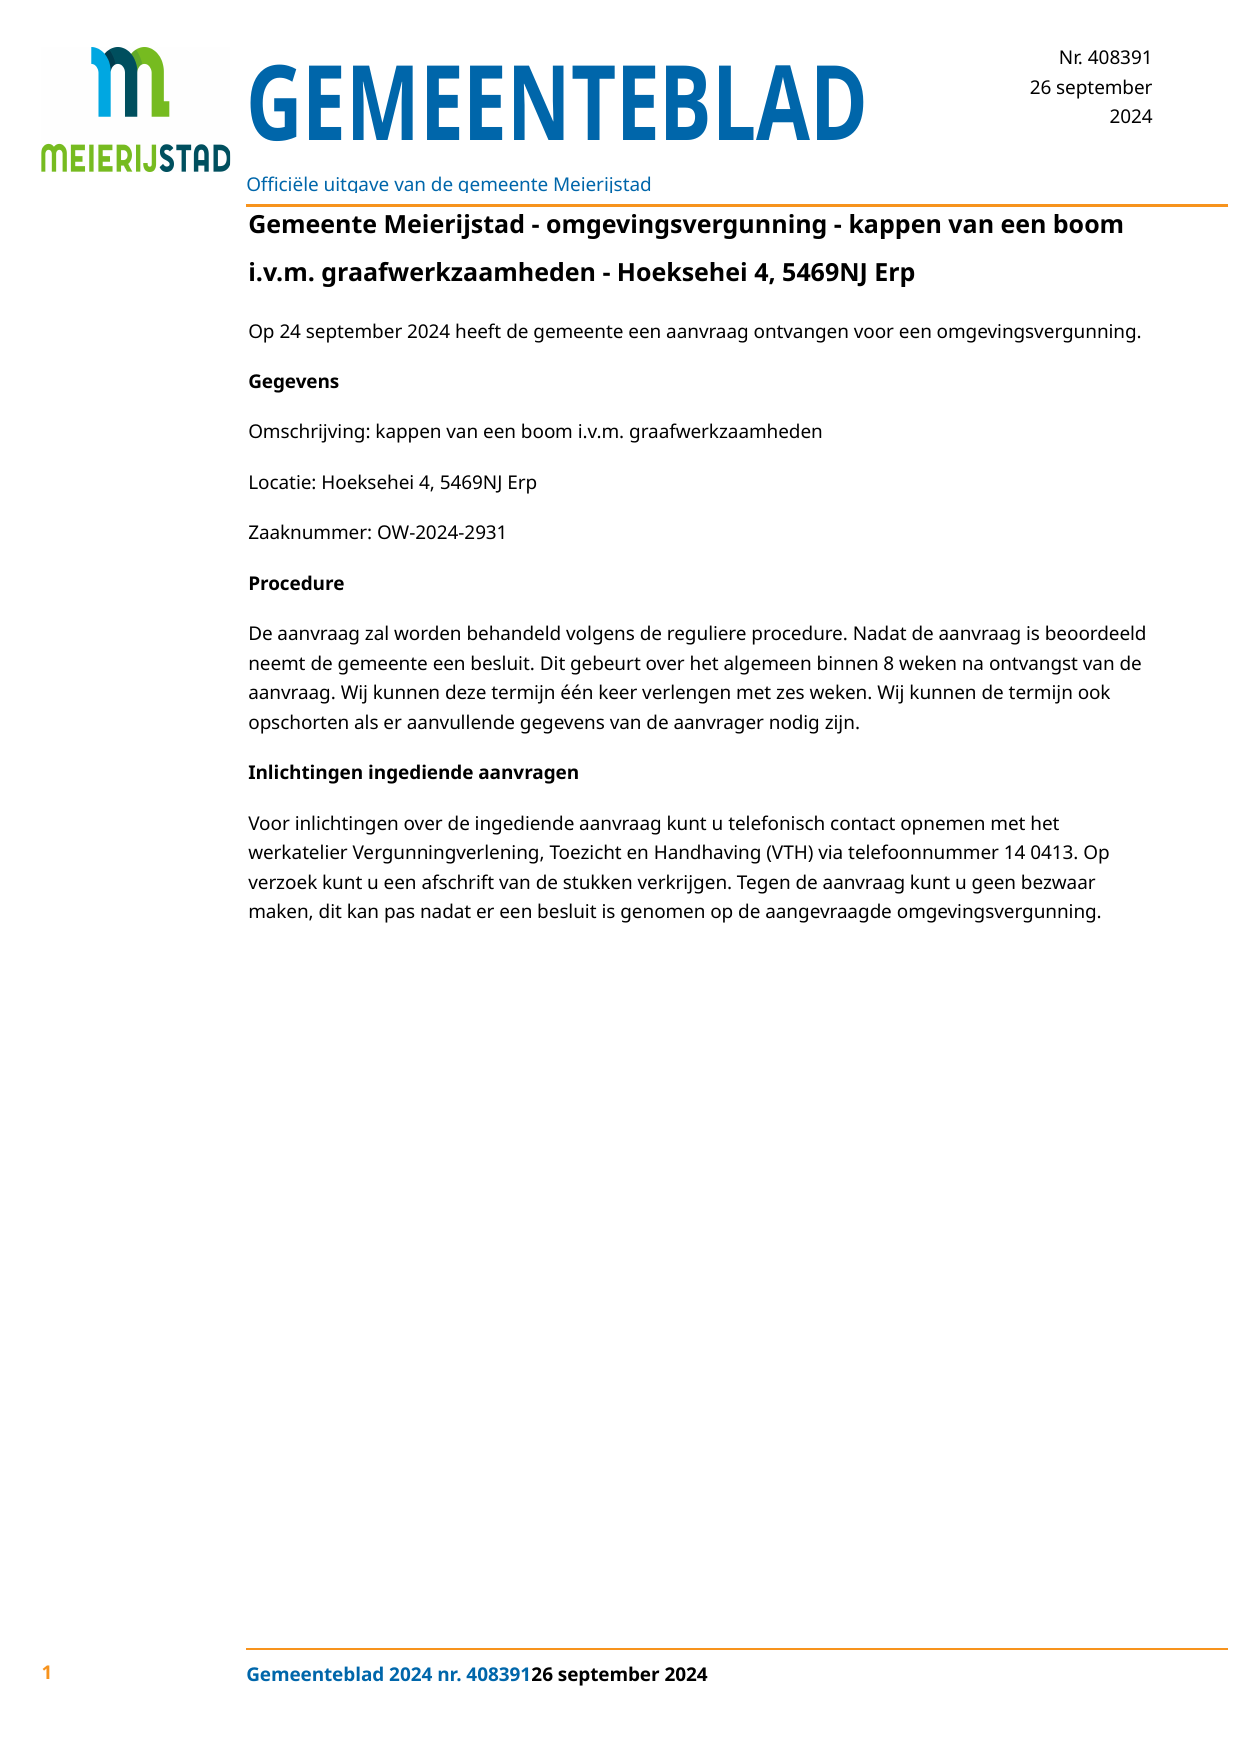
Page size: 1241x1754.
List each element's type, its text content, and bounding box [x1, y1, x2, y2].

text Zaaknummer: OW-2024-2931 [248, 519, 1152, 545]
text Omschrijving: kappen van een boom i.v.m. graafwerkzaamheden [248, 419, 1152, 444]
text Gegevens [248, 368, 1152, 394]
text Op 24 september 2024 heeft de gemeente een aanvraag ontvangen voor een omgevingsvergunning. [248, 318, 1152, 344]
picture [41, 47, 231, 172]
text De aanvraag zal worden behandeld volgens de reguliere procedure. Nadat de aanvraag is beoordeeld neemt de gemeente een besluit. Dit gebeurt over het algemeen binnen 8 weken na ontvangst van de aanvraag. Wij kunnen deze termijn één keer verlengen met zes weken. Wij kunnen de termijn ook opschorten als er aanvullende gegevens van de aanvrager nodig zijn. [248, 620, 1152, 735]
text Procedure [248, 570, 1152, 596]
text Locatie: Hoeksehei 4, 5469NJ Erp [248, 469, 1152, 495]
text Inlichtingen ingediende aanvragen [248, 759, 1152, 785]
text Gemeente Meierijstad - omgevingsvergunning - kappen van een boom i.v.m. graafwerkzaamheden - Hoeksehei 4, 5469NJ Erp [248, 207, 1152, 288]
text Voor inlichtingen over de ingediende aanvraag kunt u telefonisch contact opnemen met het werkatelier Vergunningverlening, Toezicht en Handhaving (VTH) via telefoonnummer 14 0413. Op verzoek kunt u een afschrift van de stukken verkrijgen. Tegen de aanvraag kunt u geen bezwaar maken, dit kan pas nadat er een besluit is genomen op de aangevraagde omgevingsvergunning. [248, 810, 1152, 924]
